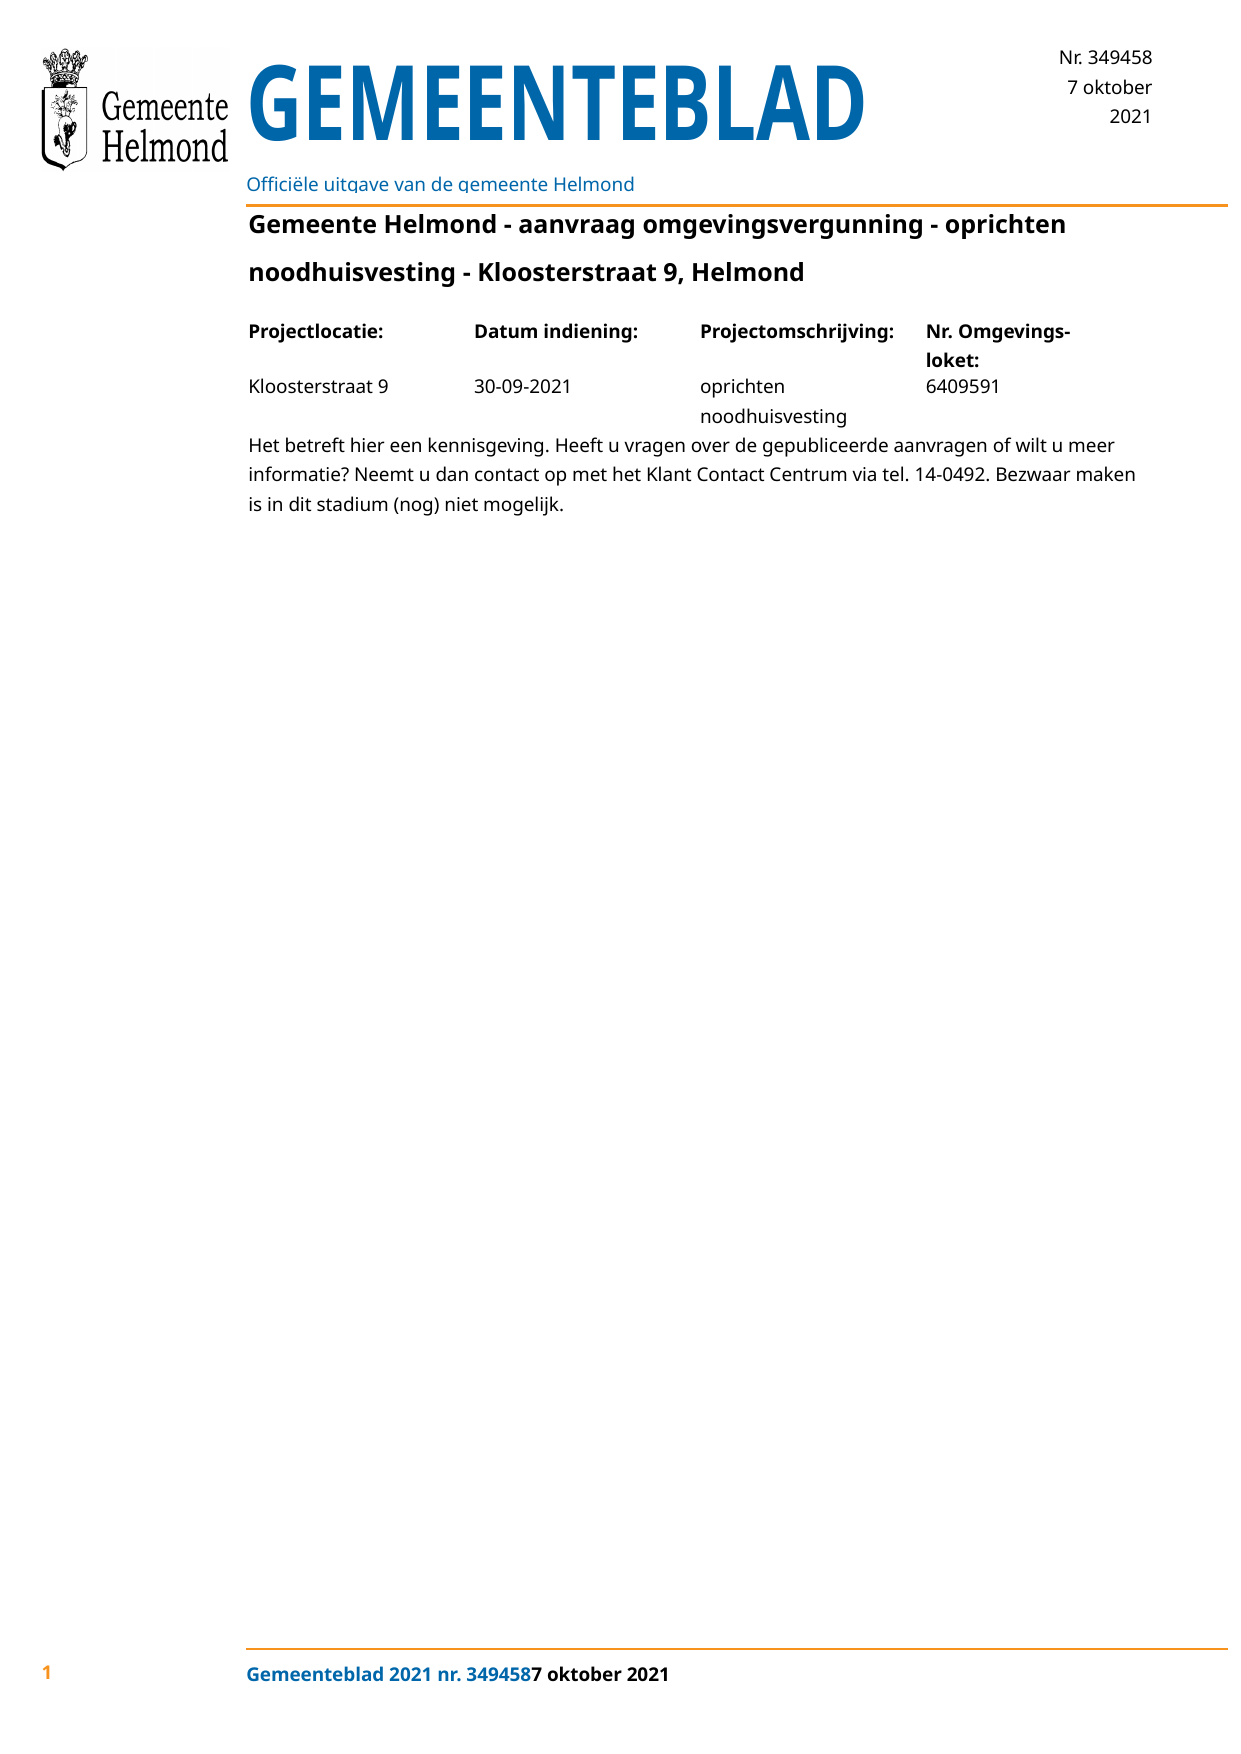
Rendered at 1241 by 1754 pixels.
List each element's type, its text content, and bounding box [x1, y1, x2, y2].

table_header Datum indiening: [474, 318, 700, 373]
table_header Projectomschrijving: [700, 318, 926, 373]
table_cell oprichten noodhuisvesting [700, 373, 926, 429]
text Gemeente Helmond - aanvraag omgevingsvergunning - oprichten noodhuisvesting - Kloosterstraat 9, Helmond [248, 207, 1152, 288]
table_cell 30-09-2021 [474, 373, 700, 429]
table_header Projectlocatie: [248, 318, 474, 373]
text Het betreft hier een kennisgeving. Heeft u vragen over de gepubliceerde aanvragen of wilt u meer informatie? Neemt u dan contact op met het Klant Contact Centrum via tel. 14-0492. Bezwaar maken is in dit stadium (nog) niet mogelijk. [248, 432, 1152, 517]
table_cell 6409591 [926, 373, 1152, 429]
table_cell Kloosterstraat 9 [248, 373, 474, 429]
picture [41, 47, 231, 172]
table_header Nr. Omgevings- loket: [926, 318, 1152, 373]
